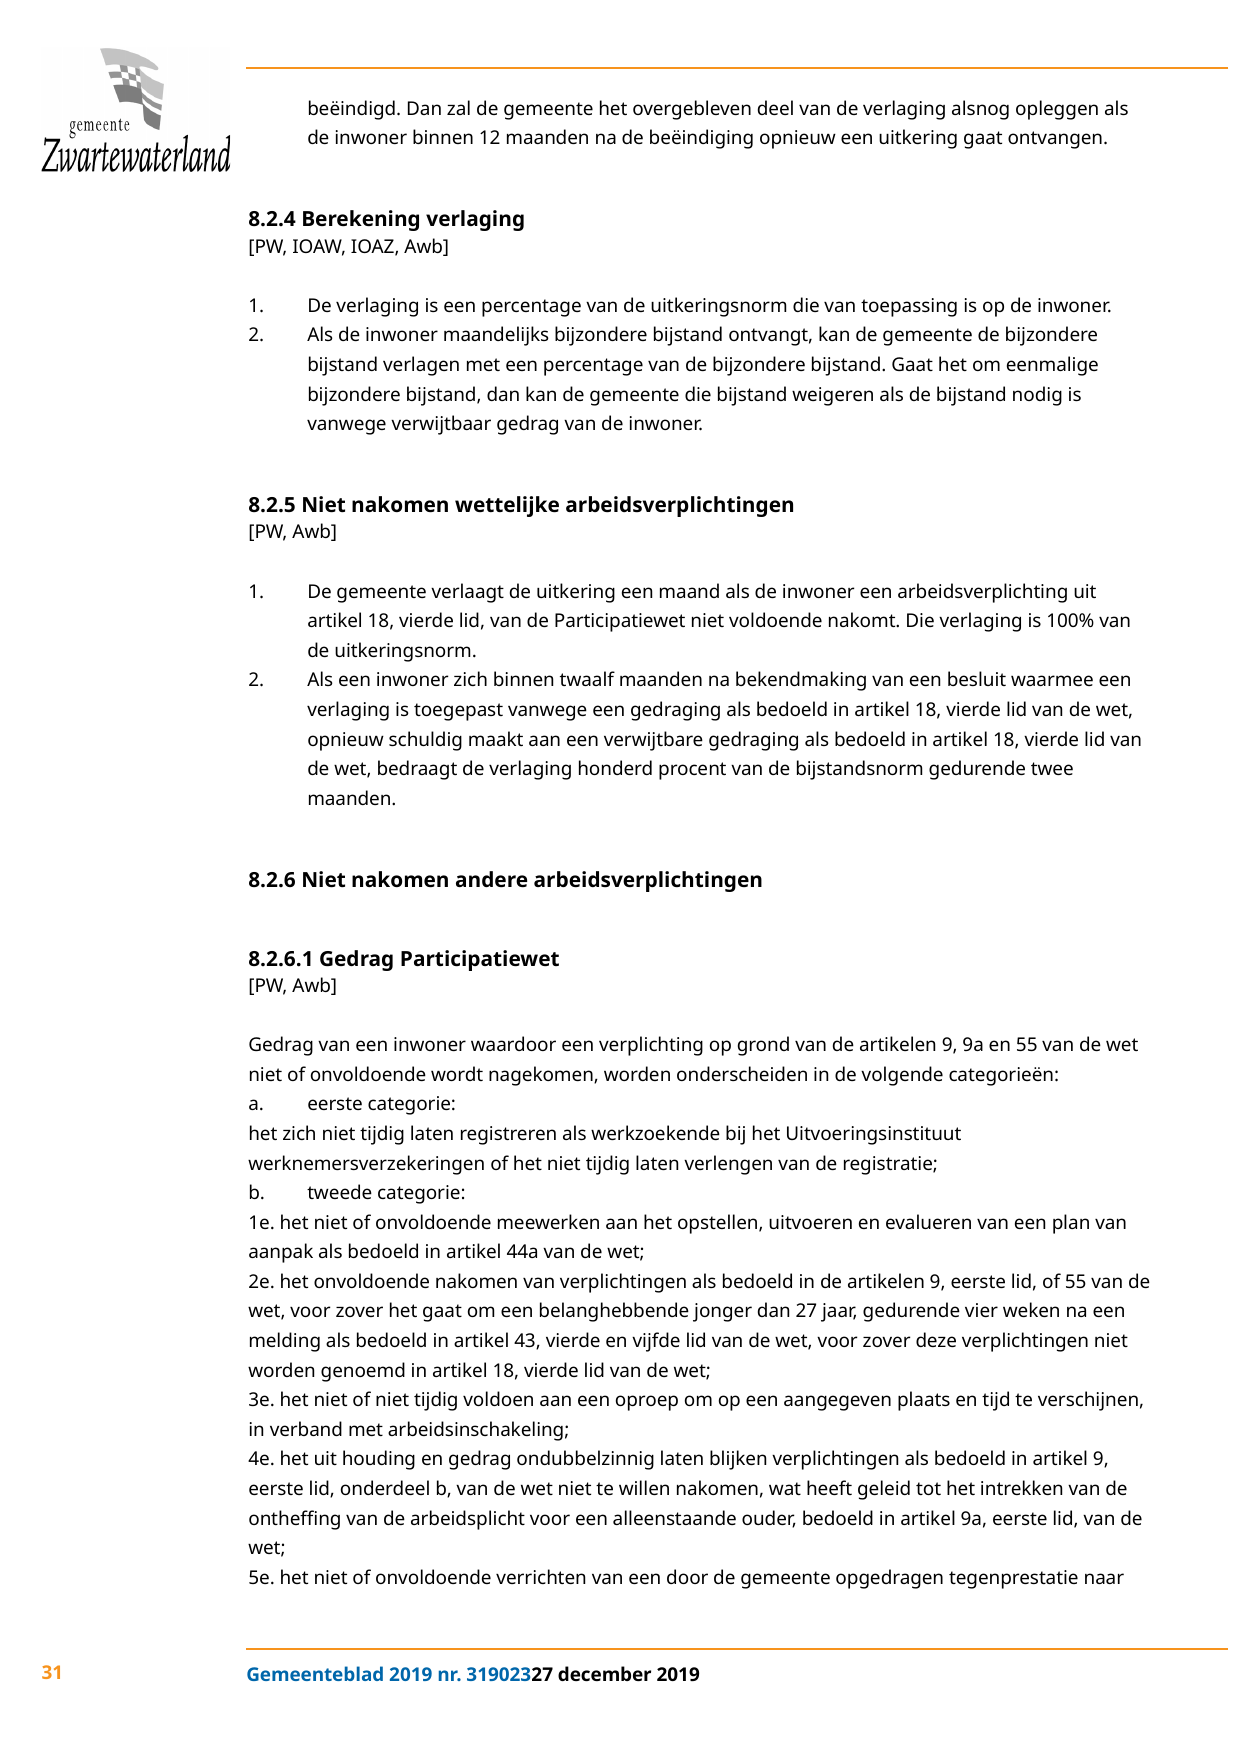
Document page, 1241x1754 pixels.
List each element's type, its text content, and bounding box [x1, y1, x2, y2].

list De gemeente verlaagt de uitkering een maand als de inwoner een arbeidsverplichting uit artikel 18, vierde lid, van de Participatiewet niet voldoende nakomt. Die verlaging is 100% van de uitkeringsnorm. [248, 578, 1152, 663]
text 4e. het uit houding en gedrag ondubbelzinnig laten blijken verplichtingen als bedoeld in artikel 9, eerste lid, onderdeel b, van de wet niet te willen nakomen, wat heeft geleid tot het intrekken van de ontheffing van de arbeidsplicht voor een alleenstaande ouder, bedoeld in artikel 9a, eerste lid, van de wet; [248, 1446, 1152, 1560]
list De verlaging is een percentage van de uitkeringsnorm die van toepassing is op de inwoner. [248, 292, 1152, 318]
text 8.2.6 Niet nakomen andere arbeidsverplichtingen [248, 865, 1152, 893]
text 3e. het niet of niet tijdig voldoen aan een oproep om op een aangegeven plaats en tijd te verschijnen, in verband met arbeidsinschakeling; [248, 1386, 1152, 1442]
text Gedrag van een inwoner waardoor een verplichting op grond van de artikelen 9, 9a en 55 van de wet niet of onvoldoende wordt nagekomen, worden onderscheiden in de volgende categorieën: [248, 1031, 1152, 1087]
text 5e. het niet of onvoldoende verrichten van een door de gemeente opgedragen tegenprestatie naar [248, 1564, 1152, 1590]
text 2e. het onvoldoende nakomen van verplichtingen als bedoeld in de artikelen 9, eerste lid, of 55 van de wet, voor zover het gaat om een belanghebbende jonger dan 27 jaar, gedurende vier weken na een melding als bedoeld in artikel 43, vierde en vijfde lid van de wet, voor zover deze verplichtingen niet worden genoemd in artikel 18, vierde lid van de wet; [248, 1268, 1152, 1383]
text 1e. het niet of onvoldoende meewerken aan het opstellen, uitvoeren en evalueren van een plan van aanpak als bedoeld in artikel 44a van de wet; [248, 1209, 1152, 1264]
list Als de inwoner maandelijks bijzondere bijstand ontvangt, kan de gemeente de bijzondere bijstand verlagen met een percentage van de bijzondere bijstand. Gaat het om eenmalige bijzondere bijstand, dan kan de gemeente die bijstand weigeren als de bijstand nodig is vanwege verwijtbaar gedrag van de inwoner. [248, 322, 1152, 436]
list beëindigd. Dan zal de gemeente het overgebleven deel van de verlaging alsnog opleggen als de inwoner binnen 12 maanden na de beëindiging opnieuw een uitkering gaat ontvangen. [248, 95, 1152, 150]
list Als een inwoner zich binnen twaalf maanden na bekendmaking van een besluit waarmee een verlaging is toegepast vanwege een gedraging als bedoeld in artikel 18, vierde lid van de wet, opnieuw schuldig maakt aan een verwijtbare gedraging als bedoeld in artikel 18, vierde lid van de wet, bedraagt de verlaging honderd procent van de bijstandsnorm gedurende twee maanden. [248, 667, 1152, 811]
list tweede categorie: [248, 1179, 1152, 1205]
text 8.2.4 Berekening verlaging [248, 204, 1152, 233]
text het zich niet tijdig laten registreren als werkzoekende bij het Uitvoeringsinstituut werknemersverzekeringen of het niet tijdig laten verlengen van de registratie; [248, 1120, 1152, 1176]
text 8.2.5 Niet nakomen wettelijke arbeidsverplichtingen [248, 490, 1152, 519]
picture [41, 47, 231, 172]
text [PW, IOAW, IOAZ, Awb] [248, 233, 1152, 258]
list eerste categorie: [248, 1091, 1152, 1116]
text 8.2.6.1 Gedrag Participatiewet [248, 944, 1152, 972]
text [PW, Awb] [248, 519, 1152, 544]
text [PW, Awb] [248, 972, 1152, 998]
